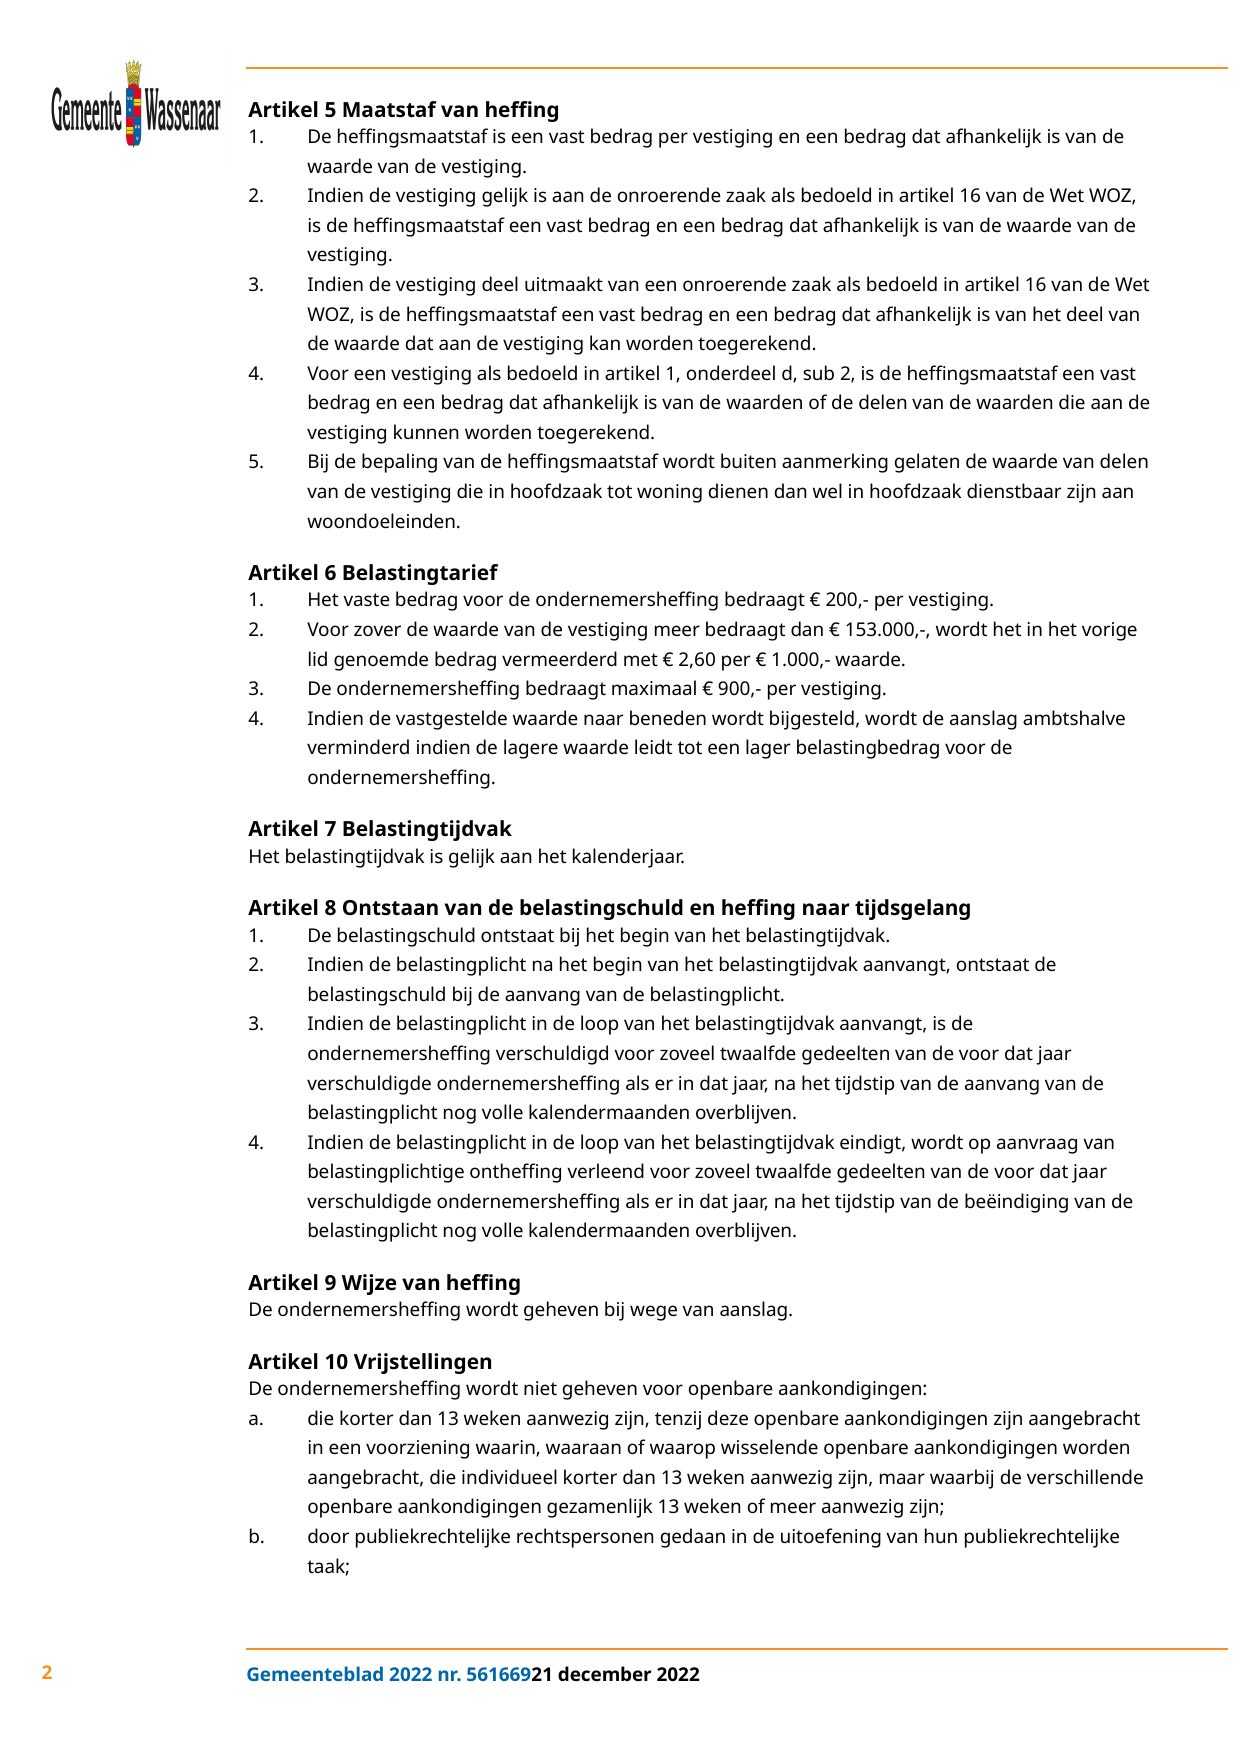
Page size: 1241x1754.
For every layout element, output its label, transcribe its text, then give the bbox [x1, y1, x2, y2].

text Artikel 9 Wijze van heffing [248, 1268, 1152, 1297]
list door publiekrechtelijke rechtspersonen gedaan in de uitoefening van hun publiekrechtelijke taak; [248, 1523, 1152, 1579]
list De heffingsmaatstaf is een vast bedrag per vestiging en een bedrag dat afhankelijk is van de waarde van de vestiging. [248, 123, 1152, 178]
list Indien de belastingplicht na het begin van het belastingtijdvak aanvangt, ontstaat de belastingschuld bij de aanvang van de belastingplicht. [248, 951, 1152, 1007]
list Voor een vestiging als bedoeld in artikel 1, onderdeel d, sub 2, is de heffingsmaatstaf een vast bedrag en een bedrag dat afhankelijk is van de waarden of de delen van de waarden die aan de vestiging kunnen worden toegerekend. [248, 360, 1152, 445]
text Het belastingtijdvak is gelijk aan het kalenderjaar. [248, 843, 1152, 869]
text De ondernemersheffing wordt geheven bij wege van aanslag. [248, 1297, 1152, 1322]
list Indien de vastgestelde waarde naar beneden wordt bijgesteld, wordt de aanslag ambtshalve verminderd indien de lagere waarde leidt tot een lager belastingbedrag voor de ondernemersheffing. [248, 705, 1152, 790]
list Indien de vestiging deel uitmaakt van een onroerende zaak als bedoeld in artikel 16 van de Wet WOZ, is de heffingsmaatstaf een vast bedrag en een bedrag dat afhankelijk is van het deel van de waarde dat aan de vestiging kan worden toegerekend. [248, 271, 1152, 356]
picture [41, 47, 231, 172]
list Bij de bepaling van de heffingsmaatstaf wordt buiten aanmerking gelaten de waarde van delen van de vestiging die in hoofdzaak tot woning dienen dan wel in hoofdzaak dienstbaar zijn aan woondoeleinden. [248, 449, 1152, 533]
list De ondernemersheffing bedraagt maximaal € 900,- per vestiging. [248, 675, 1152, 701]
list De belastingschuld ontstaat bij het begin van het belastingtijdvak. [248, 922, 1152, 948]
text Artikel 5 Maatstaf van heffing [248, 95, 1152, 123]
list Indien de vestiging gelijk is aan de onroerende zaak als bedoeld in artikel 16 van de Wet WOZ, is de heffingsmaatstaf een vast bedrag en een bedrag dat afhankelijk is van de waarde van de vestiging. [248, 182, 1152, 267]
text Artikel 6 Belastingtarief [248, 558, 1152, 587]
list Voor zover de waarde van de vestiging meer bedraagt dan € 153.000,-, wordt het in het vorige lid genoemde bedrag vermeerderd met € 2,60 per € 1.000,- waarde. [248, 616, 1152, 672]
text Artikel 10 Vrijstellingen [248, 1347, 1152, 1375]
list Het vaste bedrag voor de ondernemersheffing bedraagt € 200,- per vestiging. [248, 587, 1152, 612]
text Artikel 8 Ontstaan van de belastingschuld en heffing naar tijdsgelang [248, 893, 1152, 922]
list die korter dan 13 weken aanwezig zijn, tenzij deze openbare aankondigingen zijn aangebracht in een voorziening waarin, waaraan of waarop wisselende openbare aankondigingen worden aangebracht, die individueel korter dan 13 weken aanwezig zijn, maar waarbij de verschillende openbare aankondigingen gezamenlijk 13 weken of meer aanwezig zijn; [248, 1405, 1152, 1519]
text De ondernemersheffing wordt niet geheven voor openbare aankondigingen: [248, 1375, 1152, 1401]
list Indien de belastingplicht in de loop van het belastingtijdvak aanvangt, is de ondernemersheffing verschuldigd voor zoveel twaalfde gedeelten van de voor dat jaar verschuldigde ondernemersheffing als er in dat jaar, na het tijdstip van de aanvang van de belastingplicht nog volle kalendermaanden overblijven. [248, 1011, 1152, 1125]
list Indien de belastingplicht in de loop van het belastingtijdvak eindigt, wordt op aanvraag van belastingplichtige ontheffing verleend voor zoveel twaalfde gedeelten van de voor dat jaar verschuldigde ondernemersheffing als er in dat jaar, na het tijdstip van de beëindiging van de belastingplicht nog volle kalendermaanden overblijven. [248, 1129, 1152, 1243]
text Artikel 7 Belastingtijdvak [248, 814, 1152, 843]
